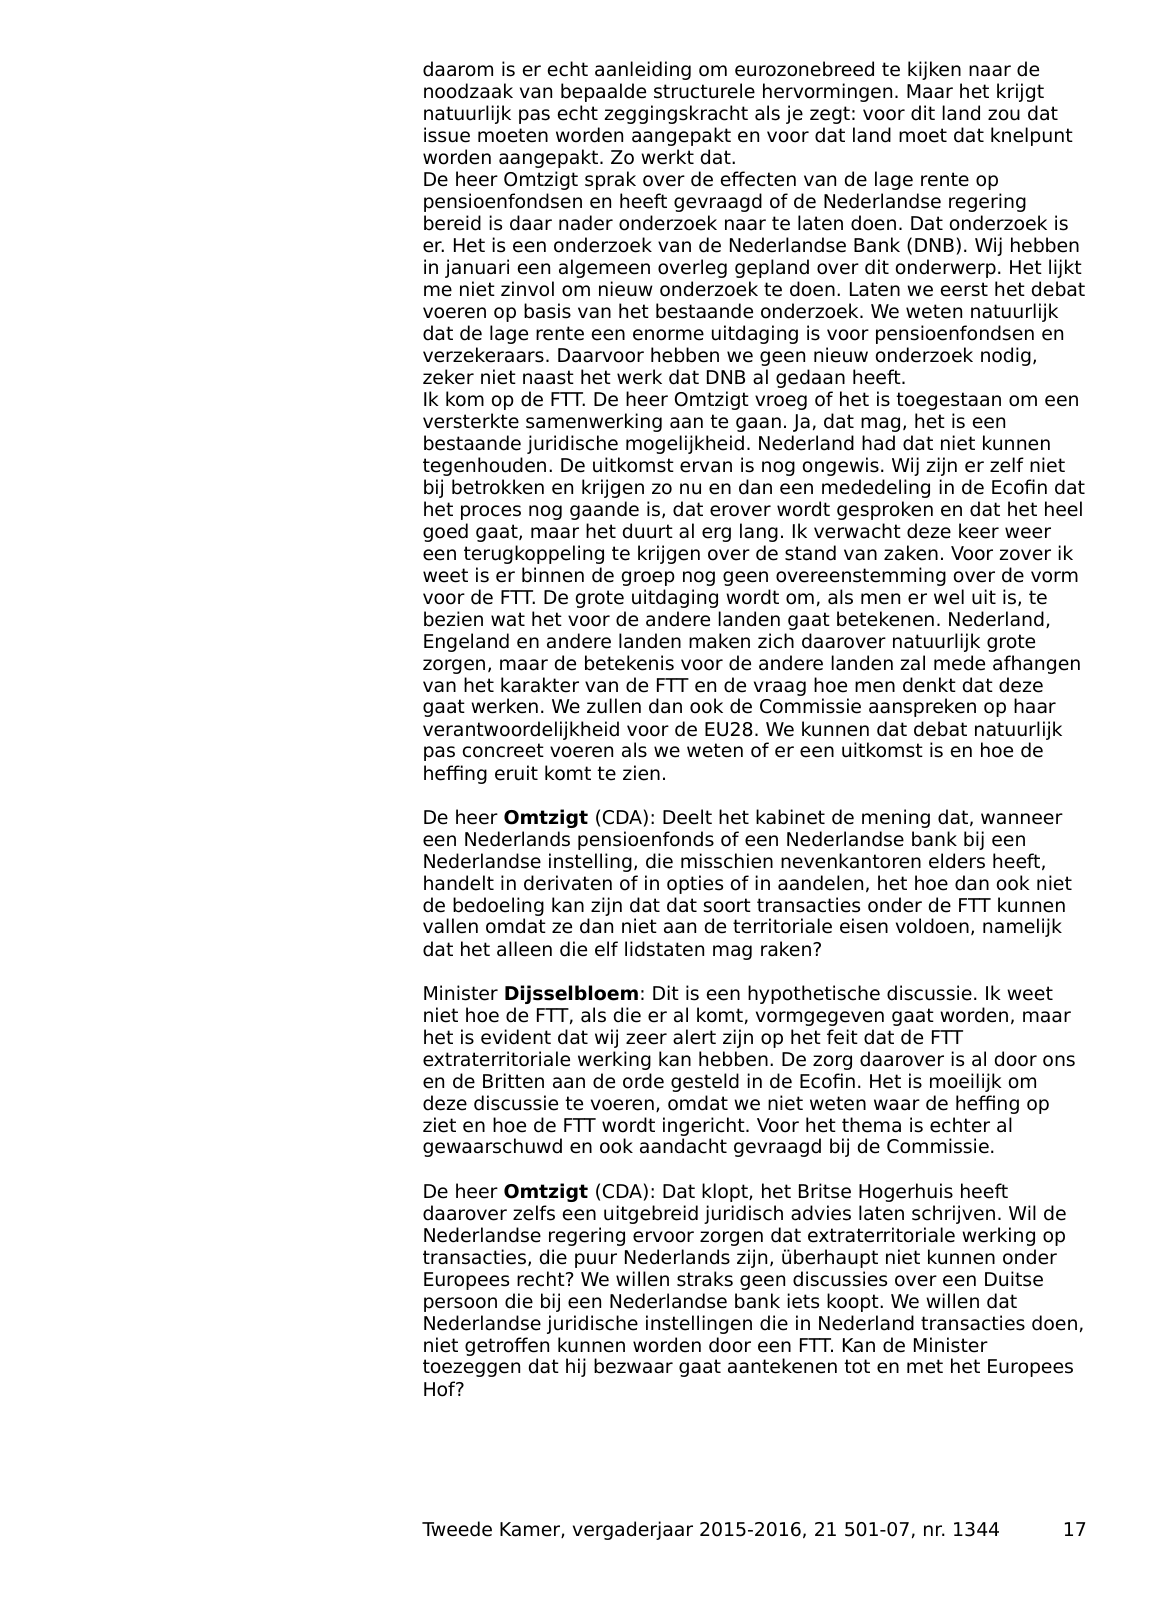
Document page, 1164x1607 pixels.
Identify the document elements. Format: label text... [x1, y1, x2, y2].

text daarom is er echt aanleiding om eurozonebreed te kijken naar de noodzaak van bepaalde structurele hervormingen. Maar het krijgt natuurlijk pas echt zeggingskracht als je zegt: voor dit land zou dat issue moeten worden aangepakt en voor dat land moet dat knelpunt worden aangepakt. Zo werkt dat. [422, 59, 1087, 169]
text De heer Omtzigt sprak over de effecten van de lage rente op pensioenfondsen en heeft gevraagd of de Nederlandse regering bereid is daar nader onderzoek naar te laten doen. Dat onderzoek is er. Het is een onderzoek van de Nederlandse Bank (DNB). Wij hebben in januari een algemeen overleg gepland over dit onderwerp. Het lijkt me niet zinvol om nieuw onderzoek te doen. Laten we eerst het debat voeren op basis van het bestaande onderzoek. We weten natuurlijk dat de lage rente een enorme uitdaging is voor pensioenfondsen en verzekeraars. Daarvoor hebben we geen nieuw onderzoek nodig, zeker niet naast het werk dat DNB al gedaan heeft. [422, 169, 1087, 389]
text Ik kom op de FTT. De heer Omtzigt vroeg of het is toegestaan om een versterkte samenwerking aan te gaan. Ja, dat mag, het is een bestaande juridische mogelijkheid. Nederland had dat niet kunnen tegenhouden. De uitkomst ervan is nog ongewis. Wij zijn er zelf niet bij betrokken en krijgen zo nu en dan een mededeling in de Ecofin dat het proces nog gaande is, dat erover wordt gesproken en dat het heel goed gaat, maar het duurt al erg lang. Ik verwacht deze keer weer een terugkoppeling te krijgen over de stand van zaken. Voor zover ik weet is er binnen de groep nog geen overeenstemming over de vorm voor de FTT. De grote uitdaging wordt om, als men er wel uit is, te bezien wat het voor de andere landen gaat betekenen. Nederland, Engeland en andere landen maken zich daarover natuurlijk grote zorgen, maar de betekenis voor de andere landen zal mede afhangen van het karakter van de FTT en de vraag hoe men denkt dat deze gaat werken. We zullen dan ook de Commissie aanspreken op haar verantwoordelijkheid voor de EU28. We kunnen dat debat natuurlijk pas concreet voeren als we weten of er een uitkomst is en hoe de heffing eruit komt te zien. [422, 389, 1087, 784]
text Minister Dijsselbloem: Dit is een hypothetische discussie. Ik weet niet hoe de FTT, als die er al komt, vormgegeven gaat worden, maar het is evident dat wij zeer alert zijn op het feit dat de FTT extraterritoriale werking kan hebben. De zorg daarover is al door ons en de Britten aan de orde gesteld in de Ecofin. Het is moeilijk om deze discussie te voeren, omdat we niet weten waar de heffing op ziet en hoe de FTT wordt ingericht. Voor het thema is echter al gewaarschuwd en ook aandacht gevraagd bij de Commissie. [422, 983, 1087, 1158]
text De heer Omtzigt (CDA): Deelt het kabinet de mening dat, wanneer een Nederlands pensioenfonds of een Nederlandse bank bij een Nederlandse instelling, die misschien nevenkantoren elders heeft, handelt in derivaten of in opties of in aandelen, het hoe dan ook niet de bedoeling kan zijn dat dat soort transacties onder de FTT kunnen vallen omdat ze dan niet aan de territoriale eisen voldoen, namelijk dat het alleen die elf lidstaten mag raken? [422, 807, 1087, 960]
text De heer Omtzigt (CDA): Dat klopt, het Britse Hogerhuis heeft daarover zelfs een uitgebreid juridisch advies laten schrijven. Wil de Nederlandse regering ervoor zorgen dat extraterritoriale werking op transacties, die puur Nederlands zijn, überhaupt niet kunnen onder Europees recht? We willen straks geen discussies over een Duitse persoon die bij een Nederlandse bank iets koopt. We willen dat Nederlandse juridische instellingen die in Nederland transacties doen, niet getroffen kunnen worden door een FTT. Kan de Minister toezeggen dat hij bezwaar gaat aantekenen tot en met het Europees Hof? [422, 1181, 1087, 1400]
